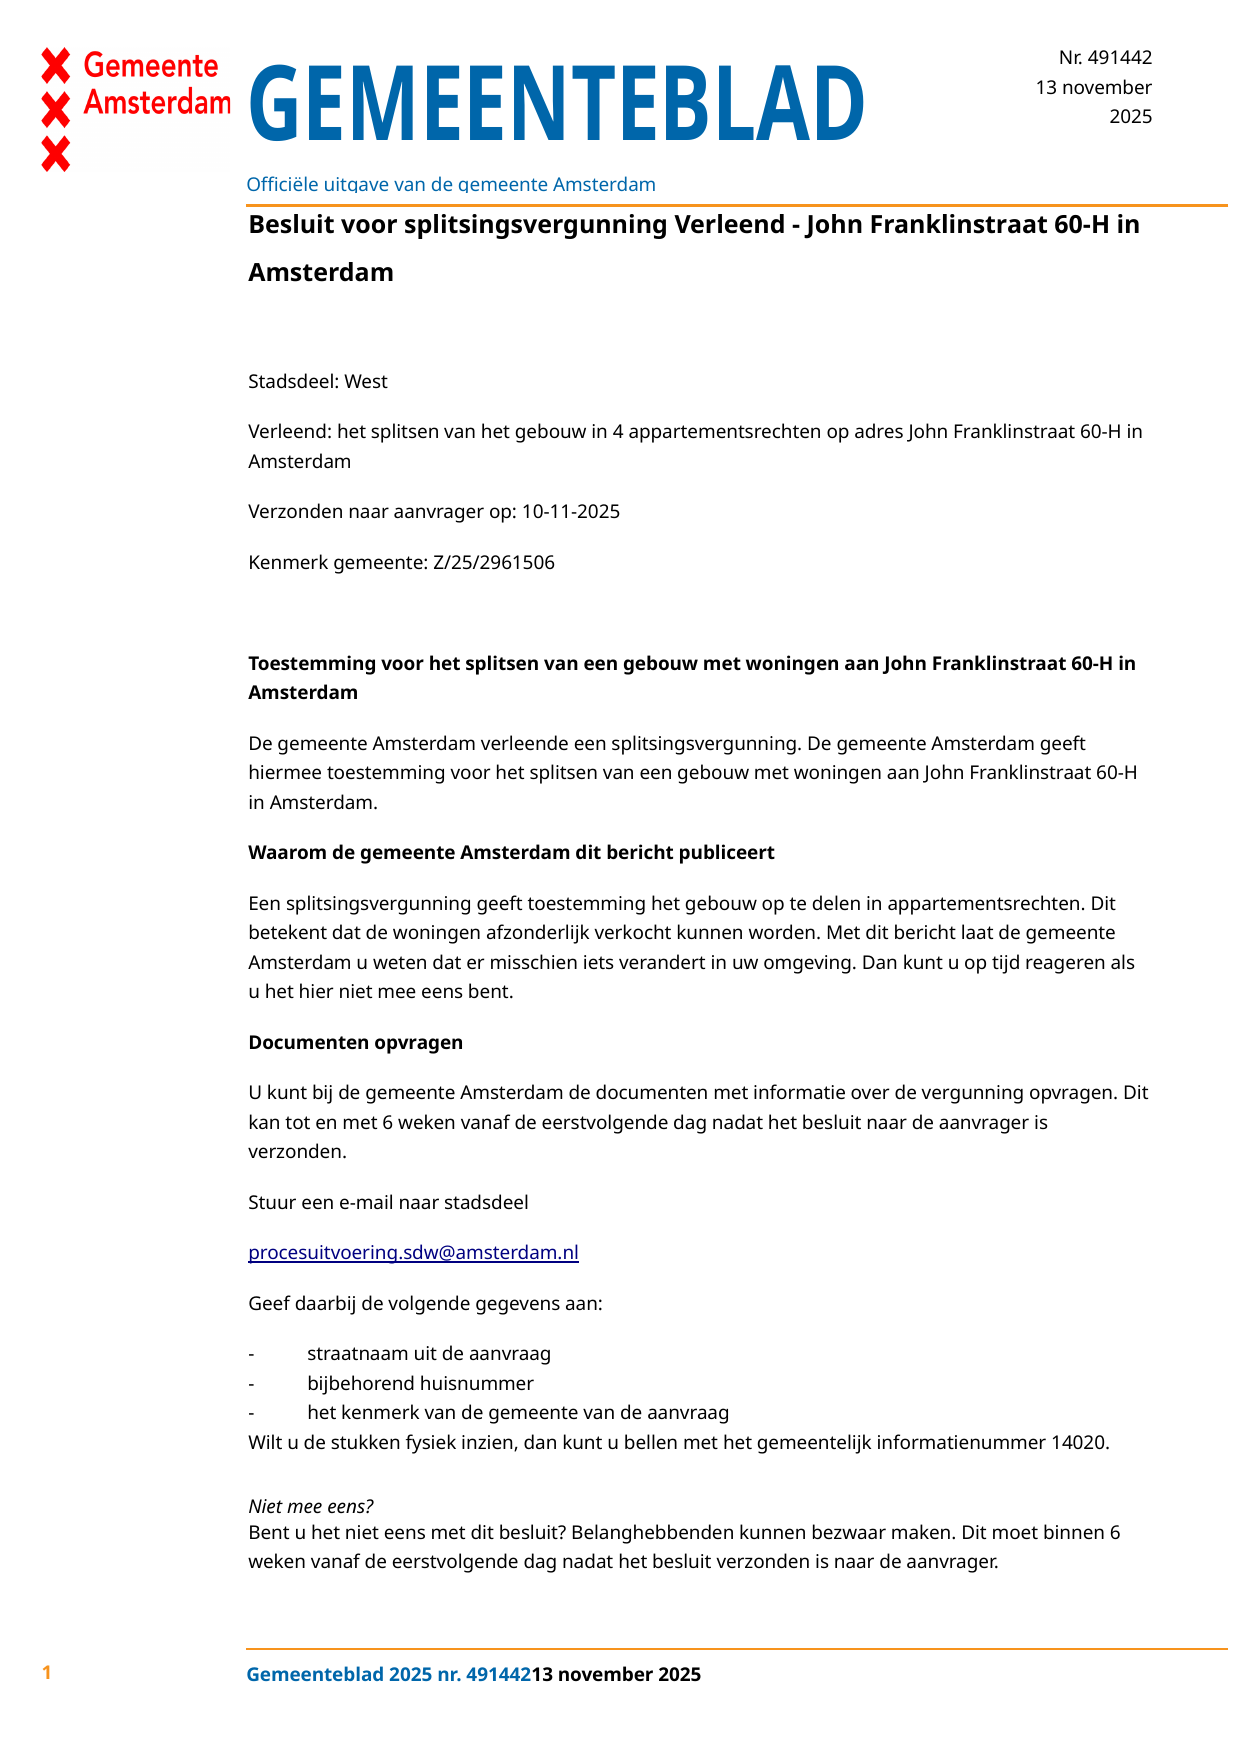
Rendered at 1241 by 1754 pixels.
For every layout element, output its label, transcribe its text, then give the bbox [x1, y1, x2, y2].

text procesuitvoering.sdw@amsterdam.nl [248, 1239, 1152, 1265]
text Stadsdeel: West [248, 368, 1152, 394]
text Besluit voor splitsingsvergunning Verleend - John Franklinstraat 60-H in Amsterdam [248, 207, 1152, 288]
text Wilt u de stukken fysiek inzien, dan kunt u bellen met het gemeentelijk informatienummer 14020. [248, 1429, 1152, 1455]
text U kunt bij de gemeente Amsterdam de documenten met informatie over de vergunning opvragen. Dit kan tot en met 6 weken vanaf de eerstvolgende dag nadat het besluit naar de aanvrager is verzonden. [248, 1079, 1152, 1164]
picture [41, 47, 231, 172]
list straatnaam uit de aanvraag [248, 1340, 1152, 1366]
text Stuur een e-mail naar stadsdeel [248, 1189, 1152, 1215]
text De gemeente Amsterdam verleende een splitsingsvergunning. De gemeente Amsterdam geeft hiermee toestemming voor het splitsen van een gebouw met woningen aan John Franklinstraat 60-H in Amsterdam. [248, 730, 1152, 815]
text Verleend: het splitsen van het gebouw in 4 appartementsrechten op adres John Franklinstraat 60-H in Amsterdam [248, 419, 1152, 474]
text Niet mee eens? [248, 1493, 1152, 1519]
text Waarom de gemeente Amsterdam dit bericht publiceert [248, 839, 1152, 865]
list bijbehorend huisnummer [248, 1370, 1152, 1396]
text Bent u het niet eens met dit besluit? Belanghebbenden kunnen bezwaar maken. Dit moet binnen 6 weken vanaf de eerstvolgende dag nadat het besluit verzonden is naar de aanvrager. [248, 1519, 1152, 1574]
list het kenmerk van de gemeente van de aanvraag [248, 1399, 1152, 1425]
text Een splitsingsvergunning geeft toestemming het gebouw op te delen in appartementsrechten. Dit betekent dat de woningen afzonderlijk verkocht kunnen worden. Met dit bericht laat de gemeente Amsterdam u weten dat er misschien iets verandert in uw omgeving. Dan kunt u op tijd reageren als u het hier niet mee eens bent. [248, 890, 1152, 1004]
text Toestemming voor het splitsen van een gebouw met woningen aan John Franklinstraat 60-H in Amsterdam [248, 650, 1152, 705]
text Kenmerk gemeente: Z/25/2961506 [248, 549, 1152, 575]
text Geef daarbij de volgende gegevens aan: [248, 1290, 1152, 1316]
text Verzonden naar aanvrager op: 10-11-2025 [248, 499, 1152, 524]
text Documenten opvragen [248, 1029, 1152, 1055]
